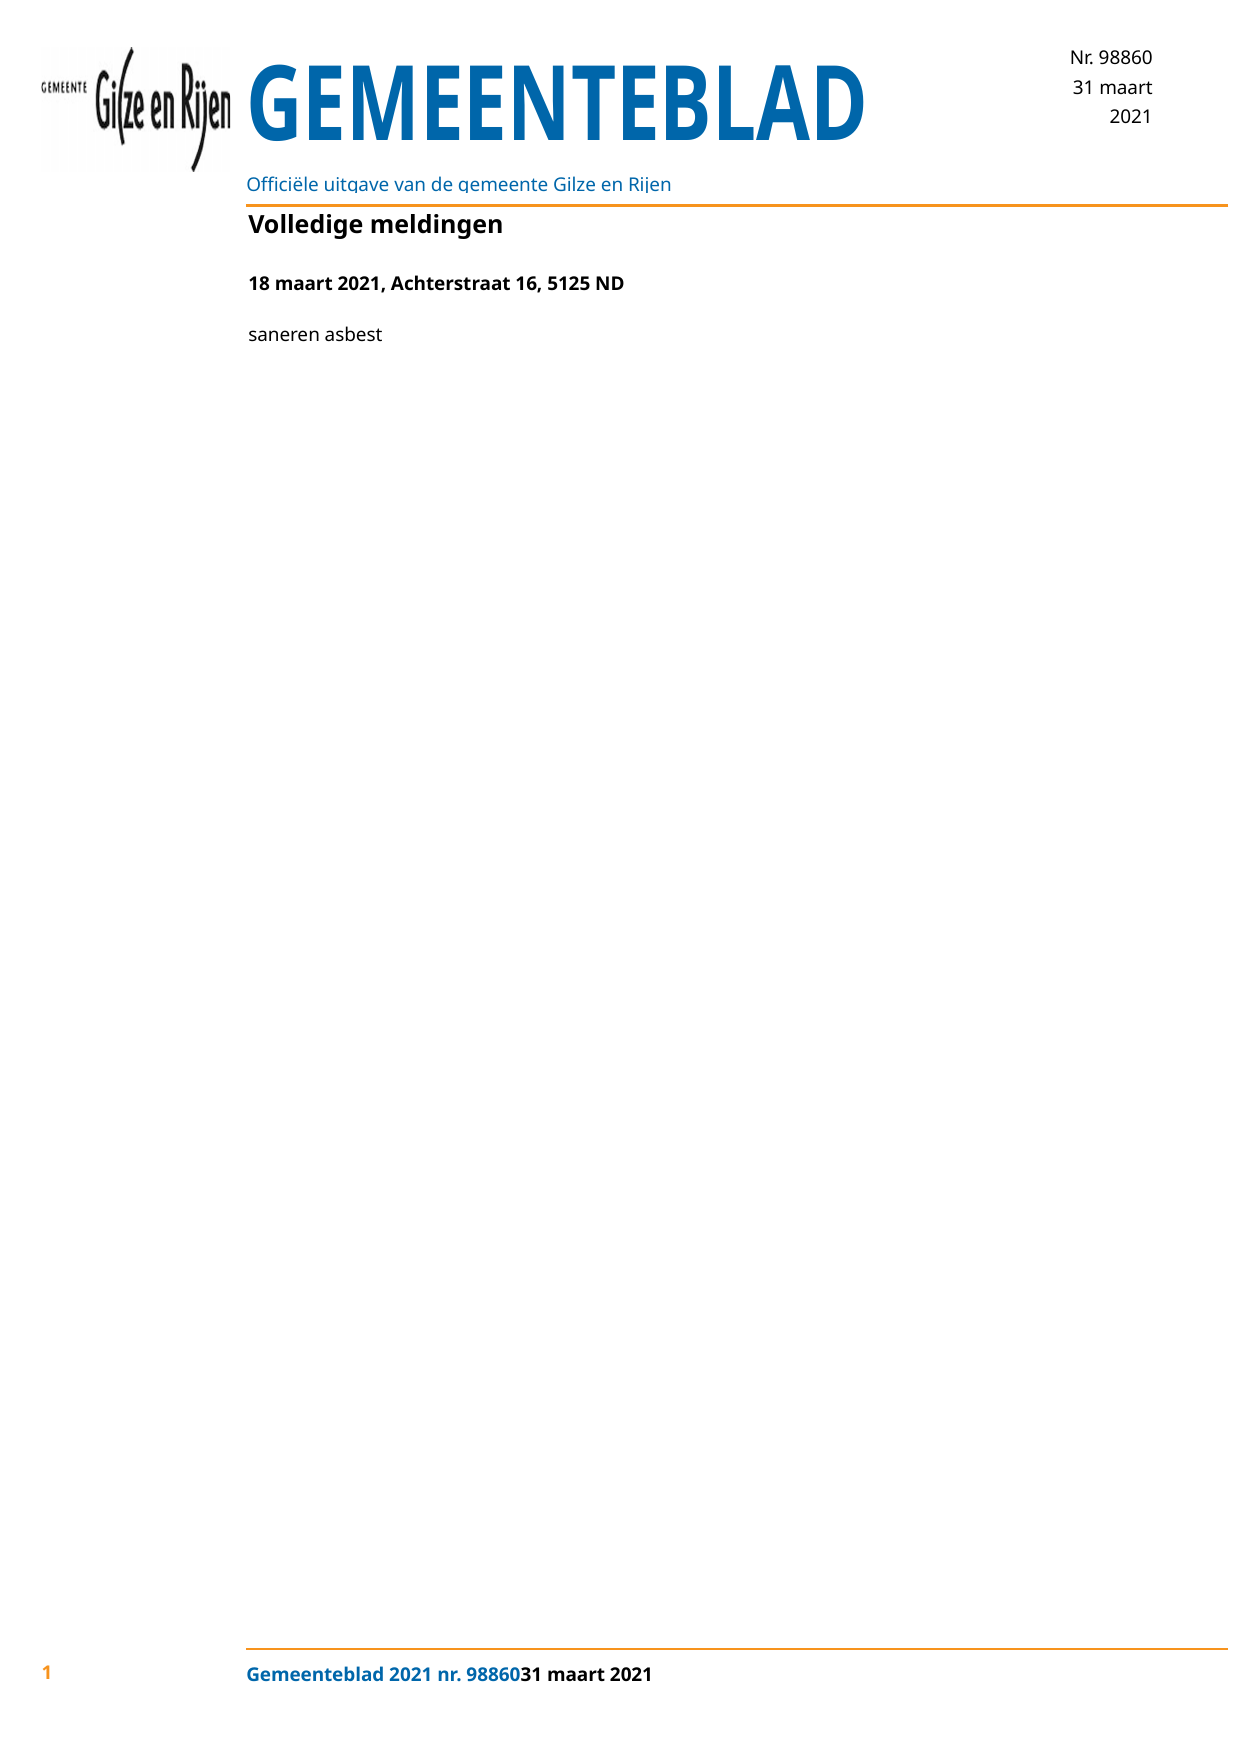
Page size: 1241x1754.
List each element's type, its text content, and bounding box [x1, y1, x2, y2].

text 18 maart 2021, Achterstraat 16, 5125 ND [248, 270, 1152, 296]
text Volledige meldingen [248, 207, 1152, 241]
text saneren asbest [248, 321, 1152, 346]
picture [41, 47, 231, 172]
